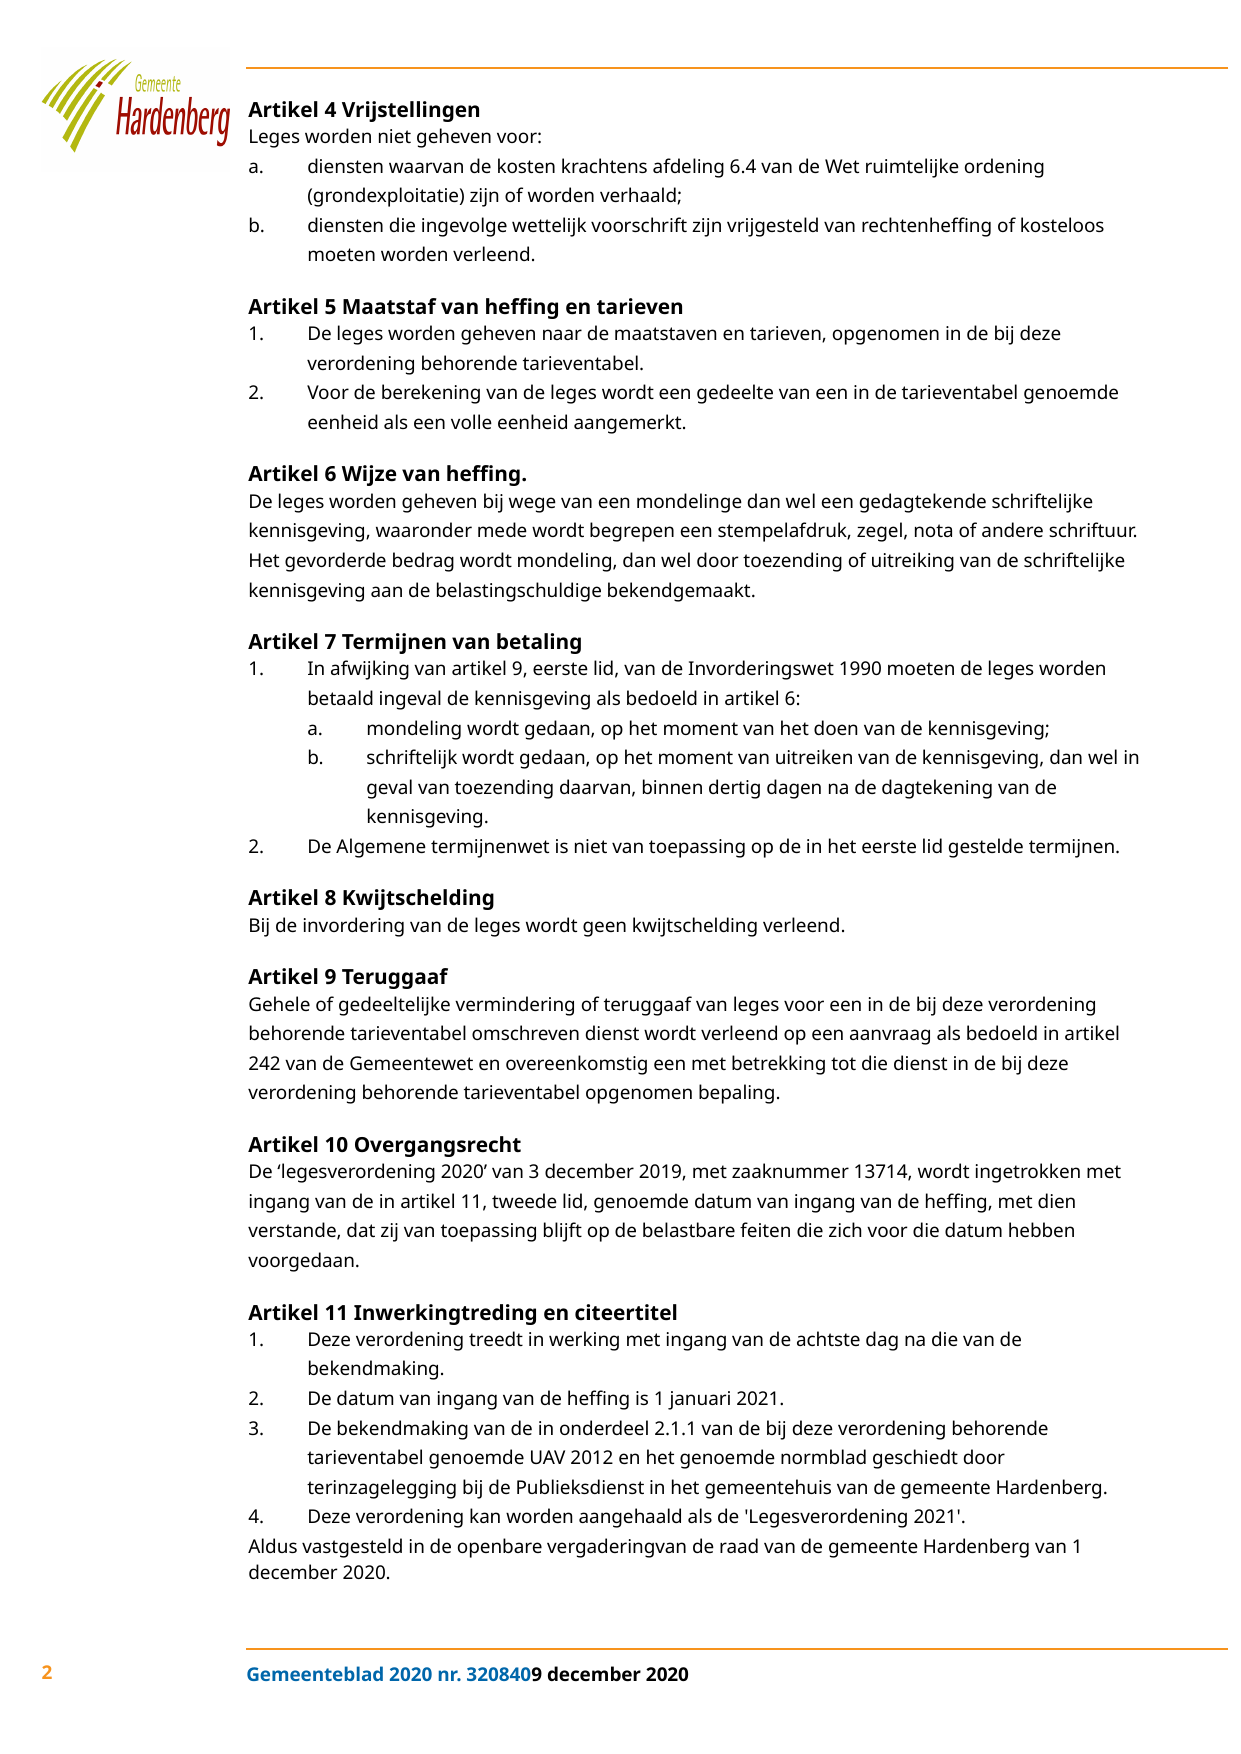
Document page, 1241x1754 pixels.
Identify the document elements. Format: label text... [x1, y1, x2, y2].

text De leges worden geheven bij wege van een mondelinge dan wel een gedagtekende schriftelijke kennisgeving, waaronder mede wordt begrepen een stempelafdruk, zegel, nota of andere schriftuur. Het gevorderde bedrag wordt mondeling, dan wel door toezending of uitreiking van de schriftelijke kennisgeving aan de belastingschuldige bekendgemaakt. [248, 488, 1152, 602]
text Gehele of gedeeltelijke vermindering of teruggaaf van leges voor een in de bij deze verordening behorende tarieventabel omschreven dienst wordt verleend op een aanvraag als bedoeld in artikel 242 van de Gemeentewet en overeenkomstig een met betrekking tot die dienst in de bij deze verordening behorende tarieventabel opgenomen bepaling. [248, 991, 1152, 1105]
text Artikel 6 Wijze van heffing. [248, 459, 1152, 488]
list De leges worden geheven naar de maatstaven en tarieven, opgenomen in de bij deze verordening behorende tarieventabel. [248, 320, 1152, 376]
list De bekendmaking van de in onderdeel 2.1.1 van de bij deze verordening behorende tarieventabel genoemde UAV 2012 en het genoemde normblad geschiedt door terinzagelegging bij de Publieksdienst in het gemeentehuis van de gemeente Hardenberg. [248, 1415, 1152, 1500]
text Artikel 4 Vrijstellingen [248, 95, 1152, 123]
picture [41, 47, 231, 172]
list Deze verordening treedt in werking met ingang van de achtste dag na die van de bekendmaking. [248, 1326, 1152, 1381]
list diensten waarvan de kosten krachtens afdeling 6.4 van de Wet ruimtelijke ordening (grondexploitatie) zijn of worden verhaald; [248, 153, 1152, 208]
text Aldus vastgesteld in de openbare vergaderingvan de raad van de gemeente Hardenberg van 1 december 2020. [248, 1533, 1152, 1584]
text Artikel 7 Termijnen van betaling [248, 627, 1152, 656]
text Artikel 8 Kwijtschelding [248, 883, 1152, 912]
text Artikel 9 Teruggaaf [248, 962, 1152, 991]
list Voor de berekening van de leges wordt een gedeelte van een in de tarieventabel genoemde eenheid als een volle eenheid aangemerkt. [248, 379, 1152, 435]
list In afwijking van artikel 9, eerste lid, van de Invorderingswet 1990 moeten de leges worden betaald ingeval de kennisgeving als bedoeld in artikel 6: [248, 656, 1152, 711]
text Artikel 10 Overgangsrecht [248, 1130, 1152, 1158]
text Leges worden niet geheven voor: [248, 123, 1152, 149]
text Artikel 11 Inwerkingtreding en citeertitel [248, 1298, 1152, 1326]
text De ‘legesverordening 2020’ van 3 december 2019, met zaaknummer 13714, wordt ingetrokken met ingang van de in artikel 11, tweede lid, genoemde datum van ingang van de heffing, met dien verstande, dat zij van toe­passing blijft op de belastbare feiten die zich voor die datum hebben voorgedaan. [248, 1158, 1152, 1273]
list De Algemene termijnenwet is niet van toepassing op de in het eerste lid gestelde termijnen. [248, 833, 1152, 859]
list Deze verordening kan worden aangehaald als de 'Legesverordening 2021'. [248, 1503, 1152, 1529]
text Bij de invordering van de leges wordt geen kwijtschelding verleend. [248, 912, 1152, 938]
list schriftelijk wordt gedaan, op het moment van uitreiken van de kennisgeving, dan wel in geval van toezending daarvan, binnen dertig dagen na de dagtekening van de kennisgeving. [307, 744, 1152, 829]
list diensten die ingevolge wettelijk voorschrift zijn vrijgesteld van rechtenheffing of kosteloos moeten worden verleend. [248, 212, 1152, 267]
text Artikel 5 Maatstaf van heffing en tarieven [248, 292, 1152, 320]
list mondeling wordt gedaan, op het moment van het doen van de kennisgeving; [307, 715, 1152, 741]
list De datum van ingang van de heffing is 1 januari 2021. [248, 1385, 1152, 1411]
